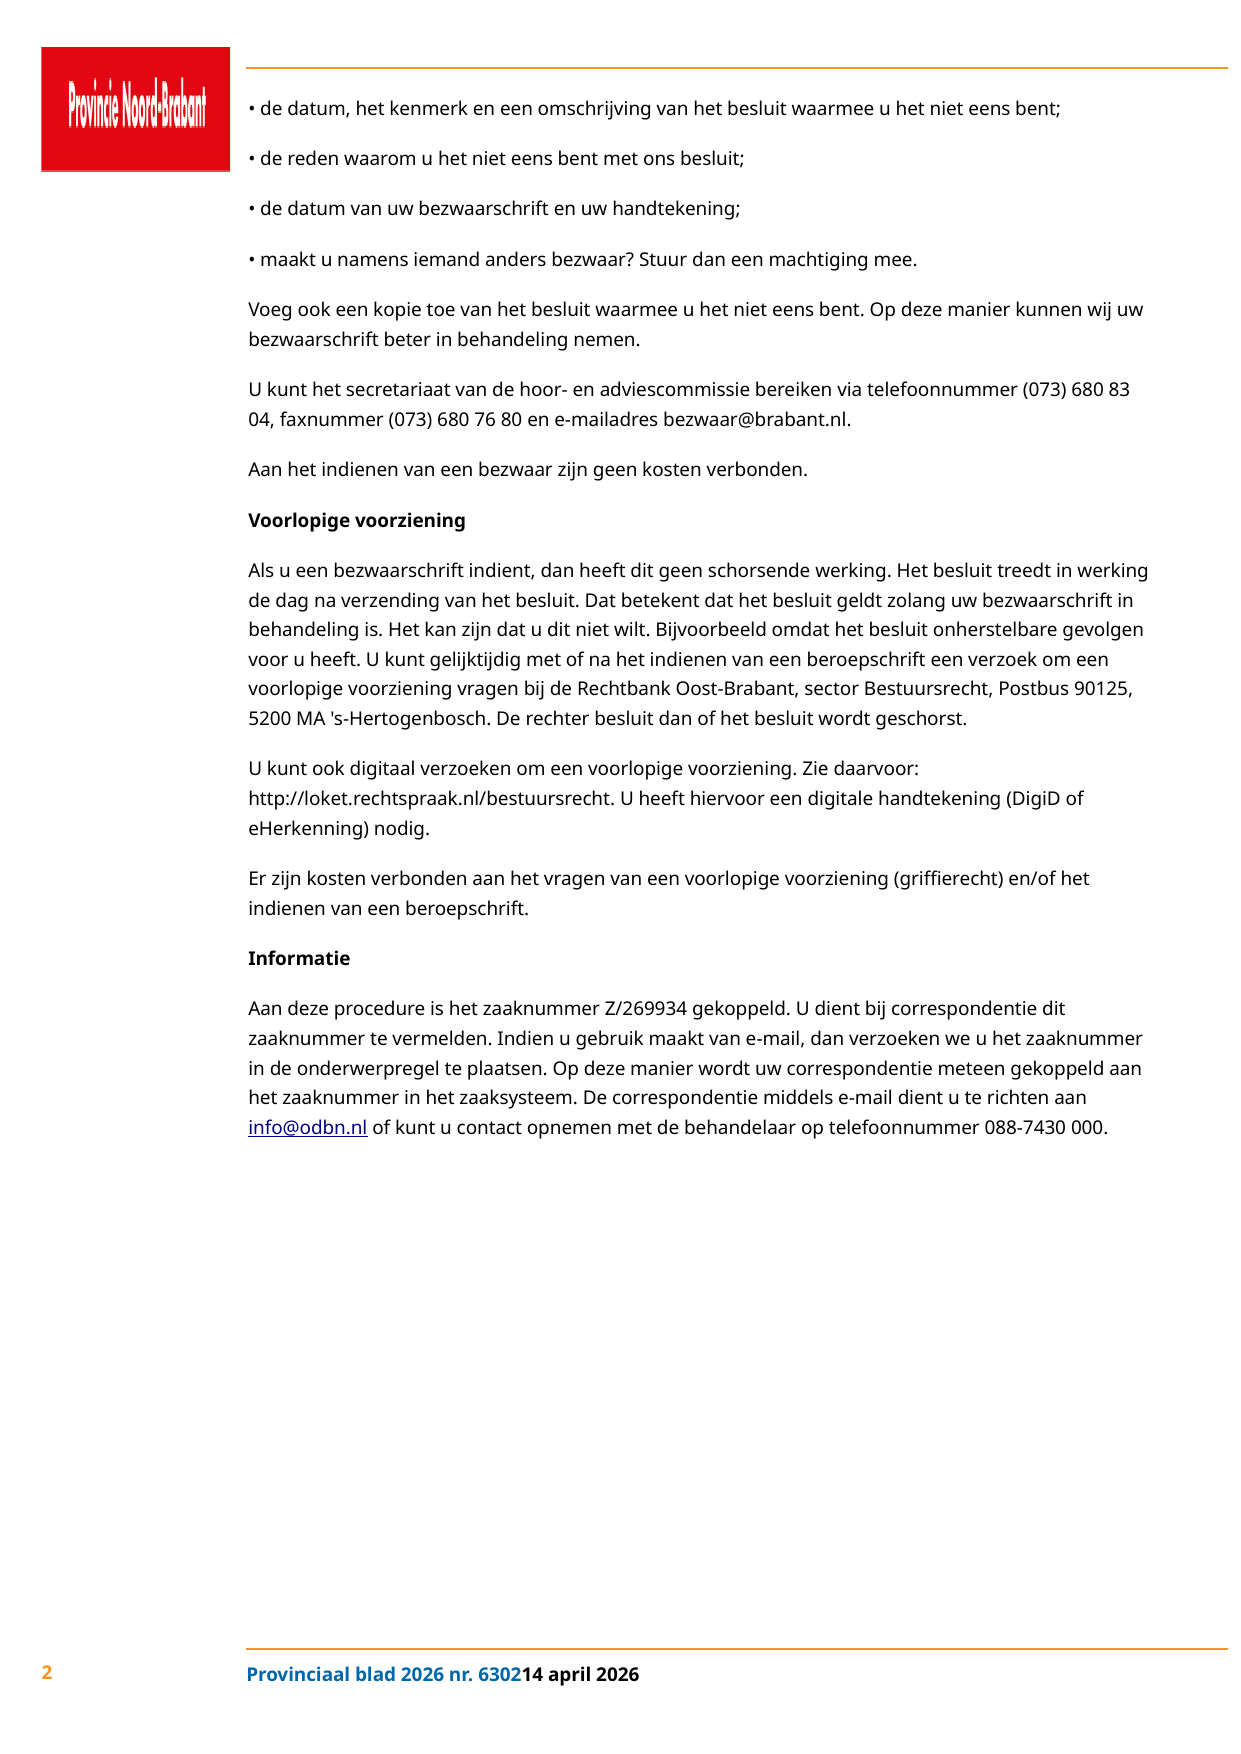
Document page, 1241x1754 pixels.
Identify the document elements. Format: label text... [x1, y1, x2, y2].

text U kunt het secretariaat van de hoor- en adviescommissie bereiken via telefoonnummer (073) 680 83 04, faxnummer (073) 680 76 80 en e-mailadres bezwaar@brabant.nl. [248, 376, 1152, 432]
text Voeg ook een kopie toe van het besluit waarmee u het niet eens bent. Op deze manier kunnen wij uw bezwaarschrift beter in behandeling nemen. [248, 296, 1152, 352]
text Als u een bezwaarschrift indient, dan heeft dit geen schorsende werking. Het besluit treedt in werking de dag na verzending van het besluit. Dat betekent dat het besluit geldt zolang uw bezwaarschrift in behandeling is. Het kan zijn dat u dit niet wilt. Bijvoorbeeld omdat het besluit onherstelbare gevolgen voor u heeft. U kunt gelijktijdig met of na het indienen van een beroepschrift een verzoek om een voorlopige voorziening vragen bij de Rechtbank Oost-Brabant, sector Bestuursrecht, Postbus 90125, 5200 MA 's‑Hertogenbosch. De rechter besluit dan of het besluit wordt geschorst. [248, 557, 1152, 731]
text • de datum van uw bezwaarschrift en uw handtekening; [248, 196, 1152, 221]
text Aan deze procedure is het zaaknummer Z/269934 gekoppeld. U dient bij correspondentie dit zaaknummer te vermelden. Indien u gebruik maakt van e-mail, dan verzoeken we u het zaaknummer in de onderwerpregel te plaatsen. Op deze manier wordt uw correspondentie meteen gekoppeld aan het zaaknummer in het zaaksysteem. De correspondentie middels e-mail dient u te richten aan info@odbn.nl of kunt u contact opnemen met de behandelaar op telefoonnummer 088-7430 000. [248, 996, 1152, 1140]
text Informatie [248, 945, 1152, 971]
text Aan het indienen van een bezwaar zijn geen kosten verbonden. [248, 456, 1152, 482]
picture [41, 47, 231, 172]
text • de reden waarom u het niet eens bent met ons besluit; [248, 145, 1152, 171]
text Er zijn kosten verbonden aan het vragen van een voorlopige voorziening (griffierecht) en/of het indienen van een beroepschrift. [248, 865, 1152, 921]
text • de datum, het kenmerk en een omschrijving van het besluit waarmee u het niet eens bent; [248, 95, 1152, 121]
text Voorlopige voorziening [248, 507, 1152, 533]
text • maakt u namens iemand anders bezwaar? Stuur dan een machtiging mee. [248, 246, 1152, 272]
text U kunt ook digitaal verzoeken om een voorlopige voorziening. Zie daarvoor: http://loket.rechtspraak.nl/bestuursrecht. U heeft hiervoor een digitale handtekening (DigiD of eHerkenning) nodig. [248, 756, 1152, 841]
